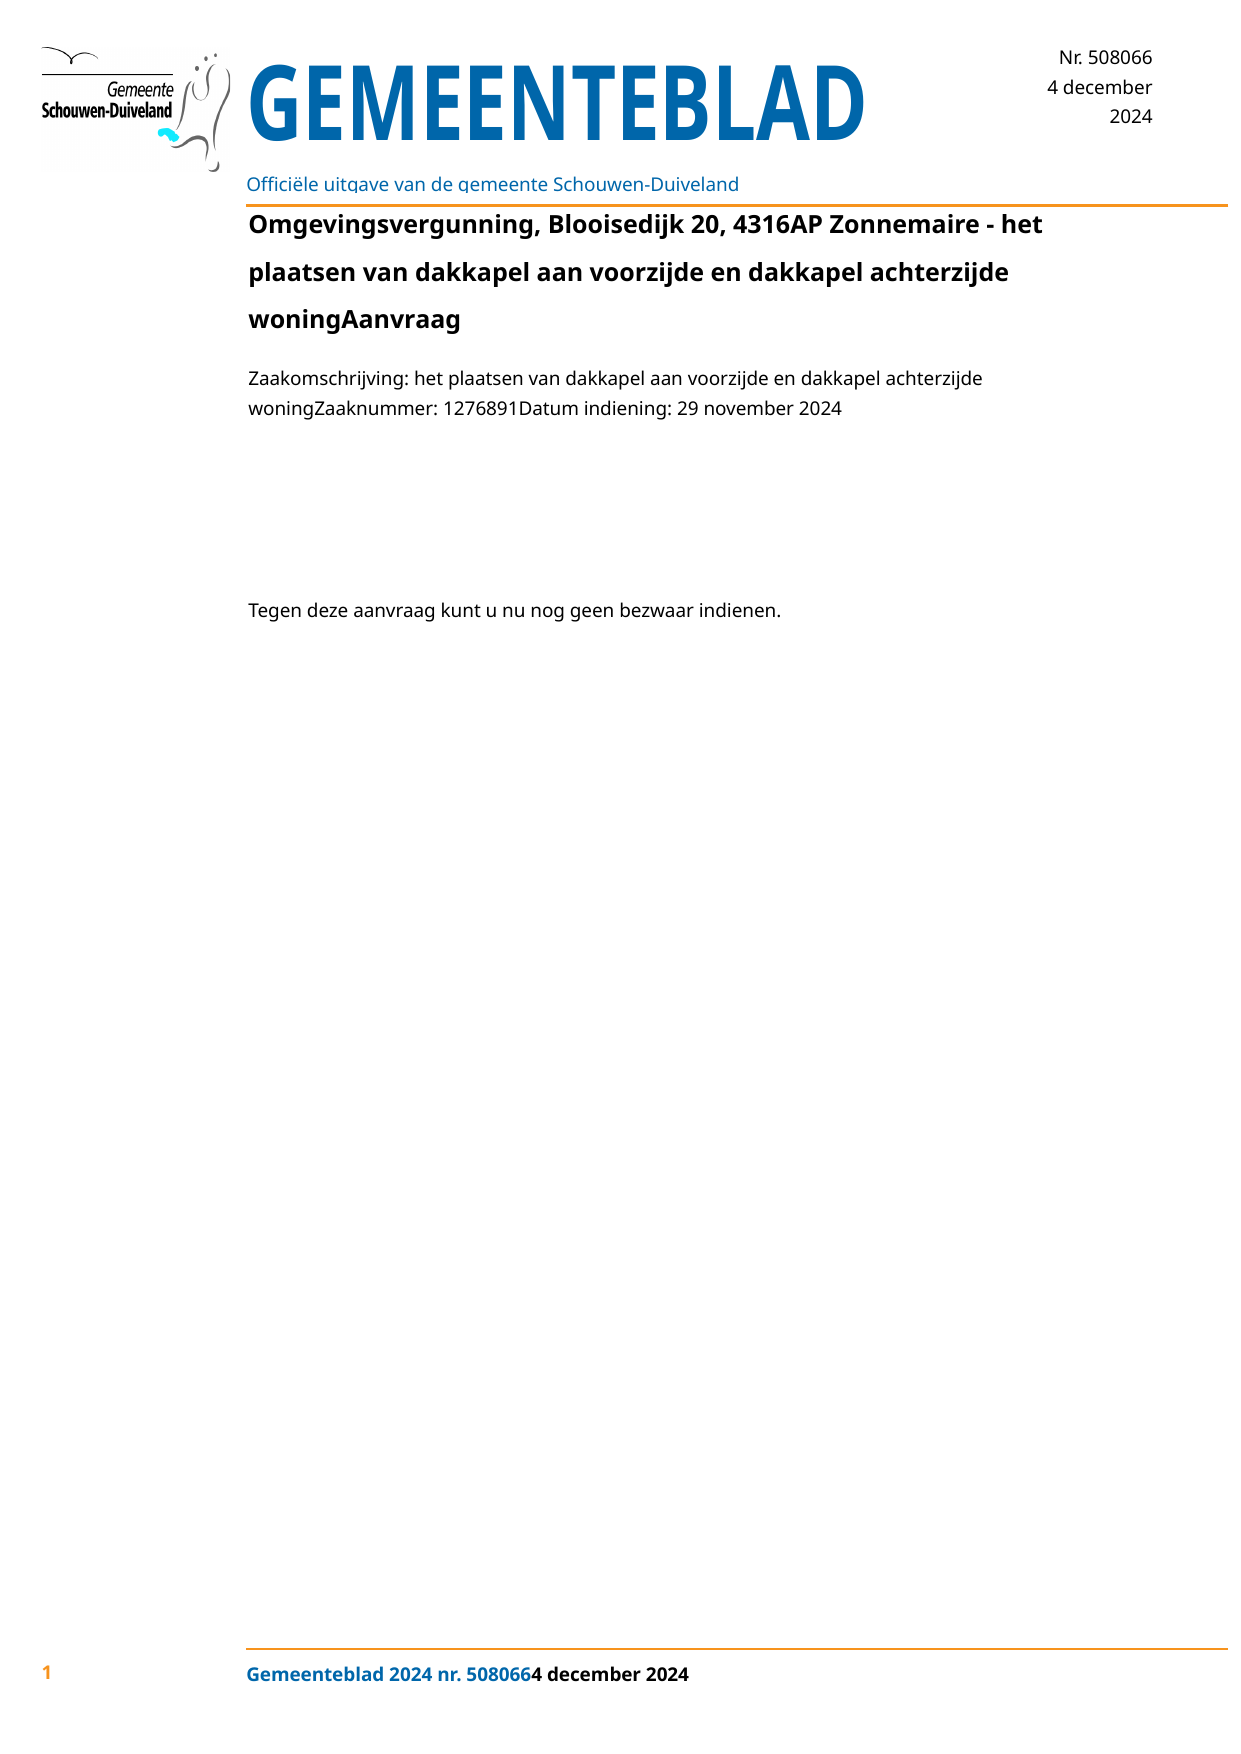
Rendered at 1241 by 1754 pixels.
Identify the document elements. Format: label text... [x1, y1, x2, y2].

text Omgevingsvergunning, Blooisedijk 20, 4316AP Zonnemaire - het plaatsen van dakkapel aan voorzijde en dakkapel achterzijde woningAanvraag [248, 207, 1152, 336]
text Zaakomschrijving: het plaatsen van dakkapel aan voorzijde en dakkapel achterzijde woningZaaknummer: 1276891Datum indiening: 29 november 2024 [248, 366, 1152, 421]
picture [41, 47, 231, 172]
text Tegen deze aanvraag kunt u nu nog geen bezwaar indienen. [248, 597, 1152, 622]
